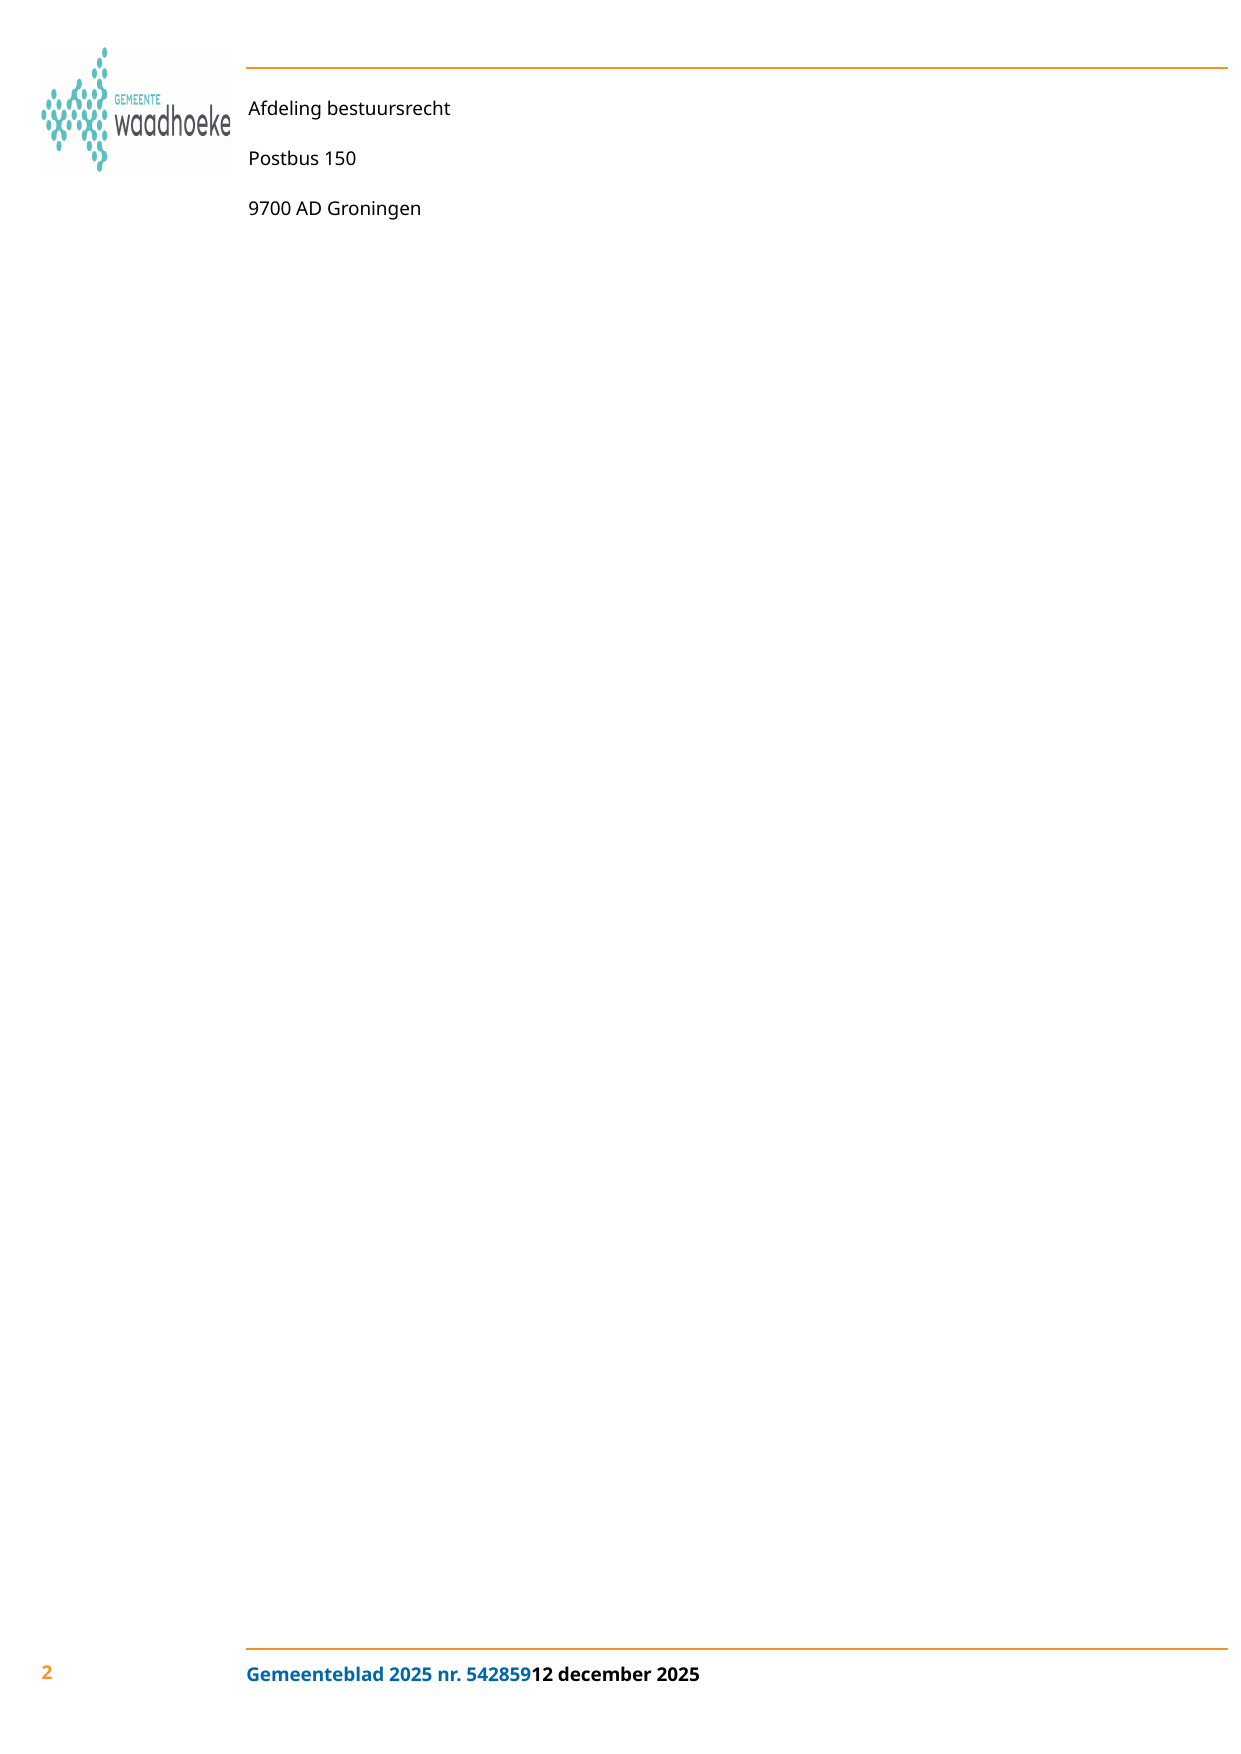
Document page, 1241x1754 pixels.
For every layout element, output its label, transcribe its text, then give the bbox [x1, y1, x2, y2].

text Postbus 150 [248, 145, 1152, 171]
text Afdeling bestuursrecht [248, 95, 1152, 121]
picture [41, 47, 231, 172]
text 9700 AD Groningen [248, 196, 1152, 221]
